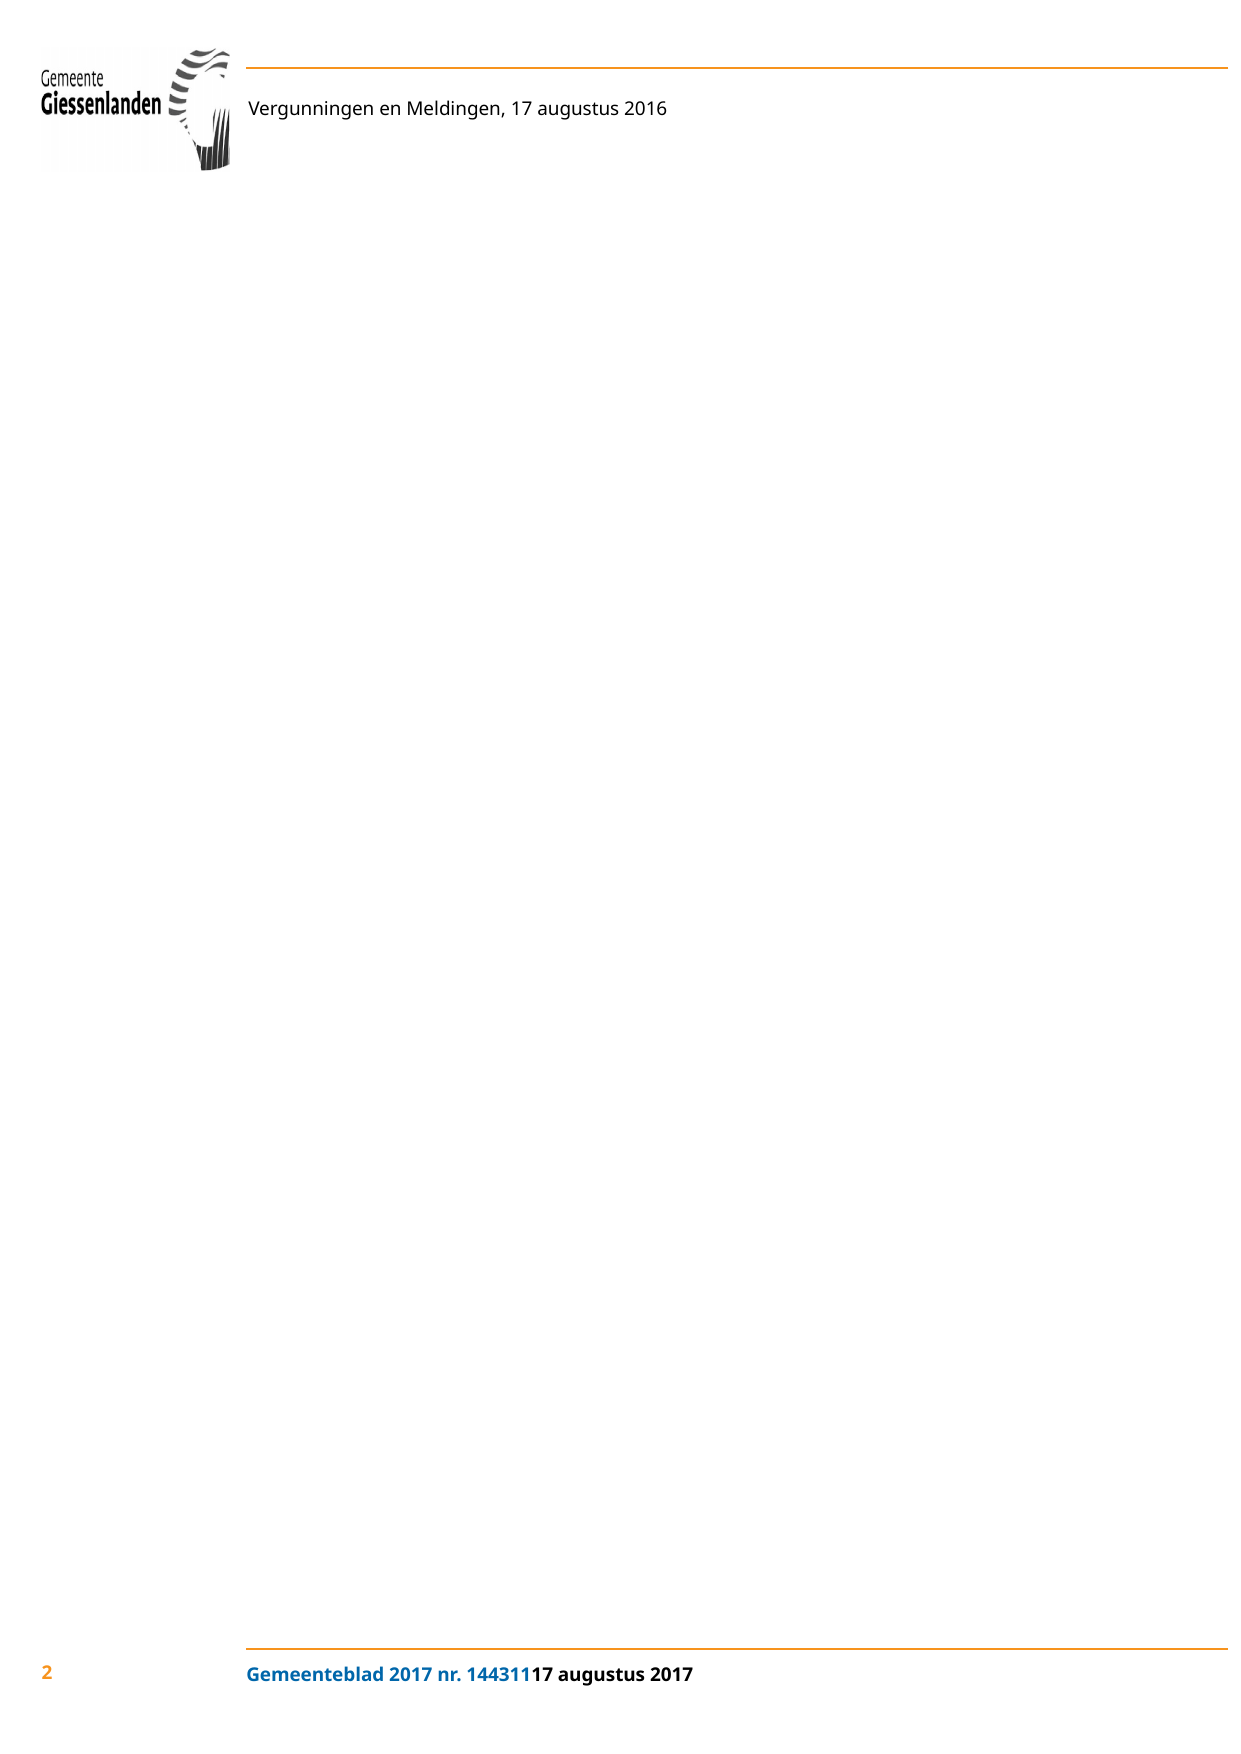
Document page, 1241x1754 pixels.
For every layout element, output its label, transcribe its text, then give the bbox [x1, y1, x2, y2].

text Vergunningen en Meldingen, 17 augustus 2016 [248, 95, 1152, 121]
picture [41, 47, 231, 172]
